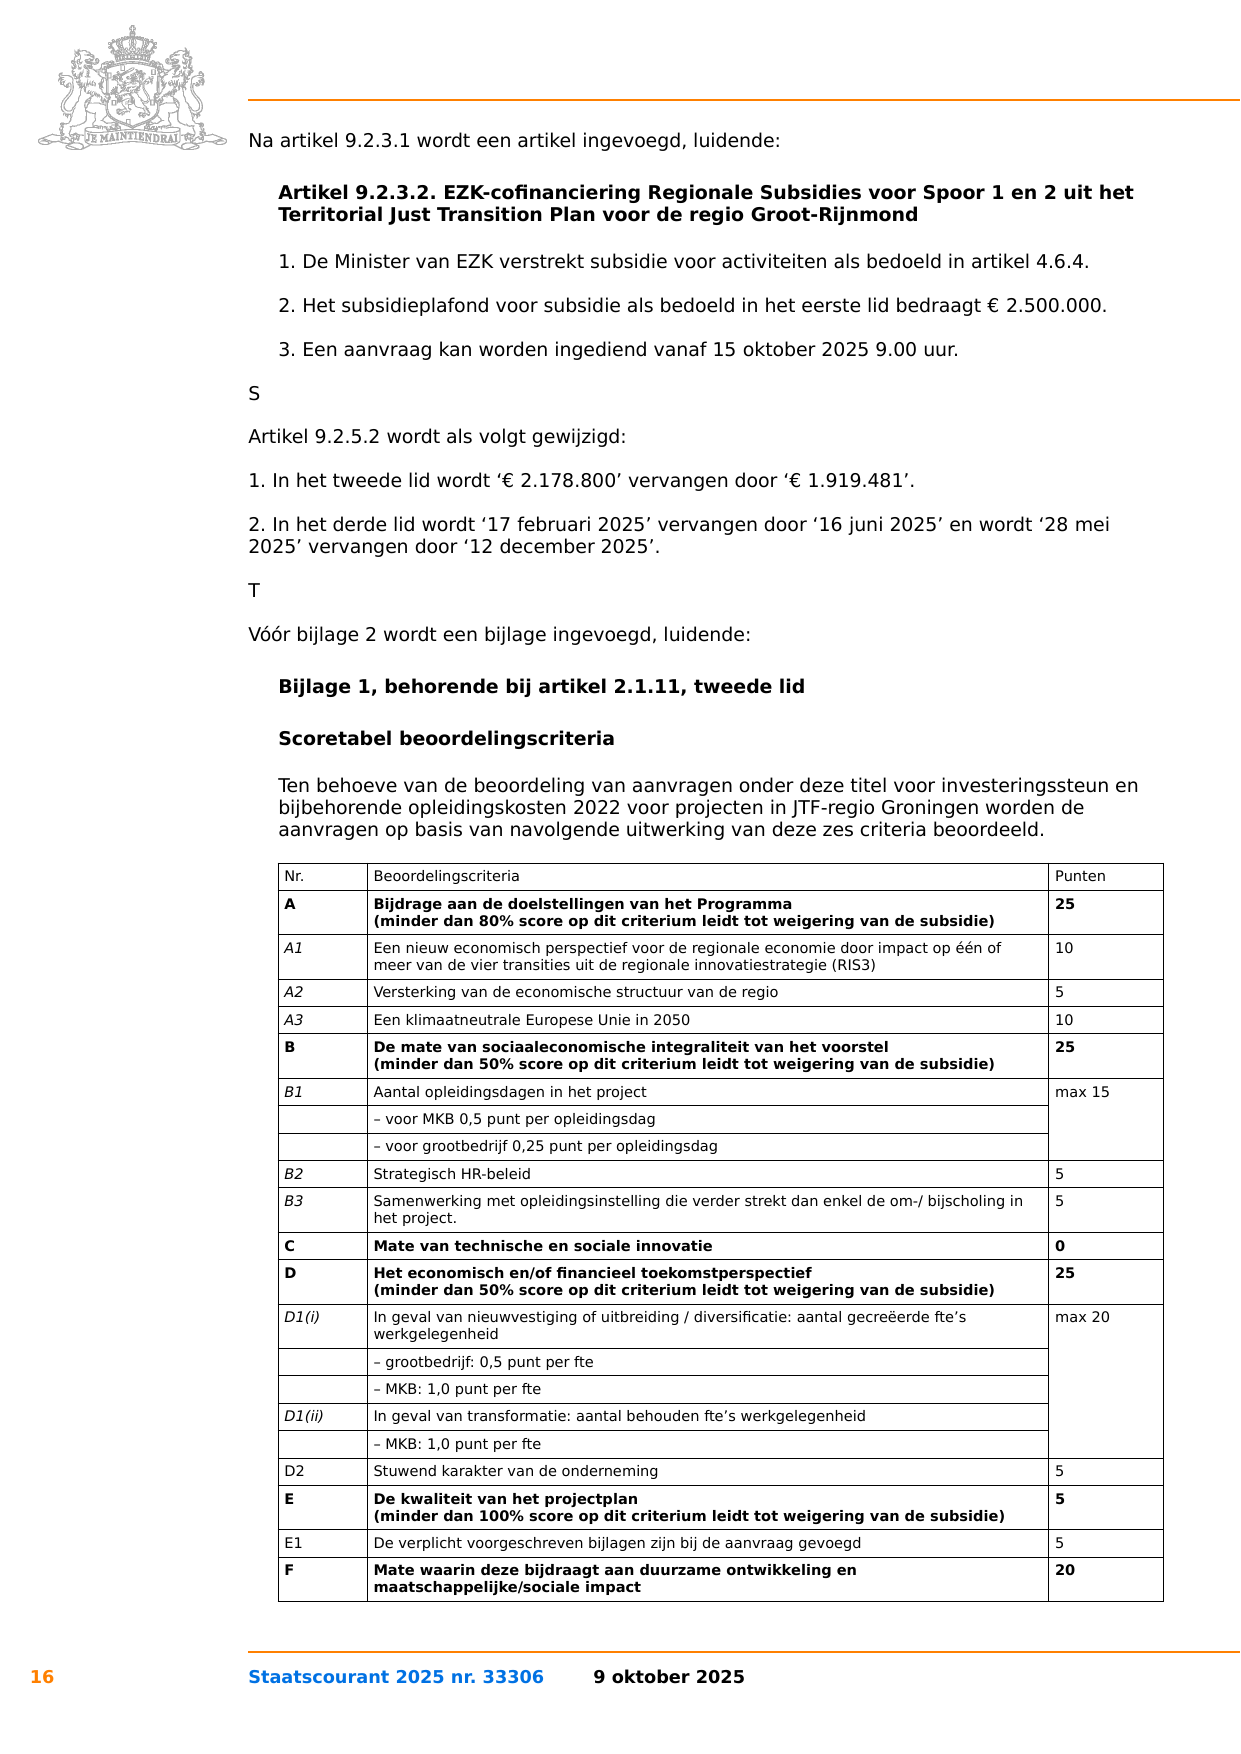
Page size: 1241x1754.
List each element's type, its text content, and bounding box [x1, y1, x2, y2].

text 3. Een aanvraag kan worden ingediend vanaf 15 oktober 2025 9.00 uur. [278, 338, 1163, 361]
table_cell F [279, 1558, 367, 1601]
text 2. In het derde lid wordt ‘17 februari 2025’ vervangen door ‘16 juni 2025’ en wordt ‘28 mei 2025’ vervangen door ‘12 december 2025’. [248, 514, 1163, 558]
table_cell De mate van sociaaleconomische integraliteit van het voorstel (minder dan 50% score op dit criterium leidt tot weigering van de subsidie) [368, 1034, 1048, 1078]
subtitle Scoretabel beoordelingscriteria [278, 728, 1163, 749]
table_cell – grootbedrijf: 0,5 punt per fte [368, 1349, 1048, 1375]
table_cell max 20 [1049, 1305, 1163, 1457]
table_cell 10 [1049, 935, 1163, 978]
table_cell Stuwend karakter van de onderneming [368, 1459, 1048, 1485]
table_cell E1 [279, 1530, 367, 1557]
table_cell Het economisch en/of financieel toekomstperspectief (minder dan 50% score op dit criterium leidt tot weigering van de subsidie) [368, 1260, 1048, 1303]
table_cell 5 [1049, 1161, 1163, 1187]
table_cell B1 [279, 1079, 367, 1105]
table_cell – MKB: 1,0 punt per fte [368, 1376, 1048, 1403]
table_cell Een klimaatneutrale Europese Unie in 2050 [368, 1007, 1048, 1033]
table_cell 25 [1049, 1260, 1163, 1303]
text Na artikel 9.2.3.1 wordt een artikel ingevoegd, luidende: [248, 130, 1163, 152]
table_cell A1 [279, 935, 367, 978]
table_cell E [279, 1486, 367, 1529]
subtitle Bijlage 1, behorende bij artikel 2.1.11, tweede lid [278, 676, 1163, 698]
table_cell Aantal opleidingsdagen in het project [368, 1079, 1048, 1105]
table_cell 5 [1049, 1188, 1163, 1232]
table_cell Samenwerking met opleidingsinstelling die verder strekt dan enkel de om-/ bijscholing in het project. [368, 1188, 1048, 1232]
table_cell In geval van nieuwvestiging of uitbreiding / diversificatie: aantal gecreëerde fte’s werkgelegenheid [368, 1305, 1048, 1348]
table_cell Mate van technische en sociale innovatie [368, 1233, 1048, 1259]
picture [38, 25, 227, 150]
table_cell B3 [279, 1188, 367, 1232]
table_cell 5 [1049, 1486, 1163, 1529]
table_cell Mate waarin deze bijdraagt aan duurzame ontwikkeling en maatschappelijke/sociale impact [368, 1558, 1048, 1601]
table_cell 20 [1049, 1558, 1163, 1601]
table_cell D2 [279, 1459, 367, 1485]
table_cell A3 [279, 1007, 367, 1033]
table_cell [279, 1431, 367, 1457]
table_cell [279, 1376, 367, 1403]
text Vóór bijlage 2 wordt een bijlage ingevoegd, luidende: [248, 624, 1163, 646]
table_cell De verplicht voorgeschreven bijlagen zijn bij de aanvraag gevoegd [368, 1530, 1048, 1557]
table_cell A [279, 891, 367, 934]
table_header Nr. [279, 864, 367, 890]
text 2. Het subsidieplafond voor subsidie als bedoeld in het eerste lid bedraagt € 2.500.000. [278, 295, 1163, 317]
table_header Punten [1049, 864, 1163, 890]
table_cell In geval van transformatie: aantal behouden fte’s werkgelegenheid [368, 1404, 1048, 1430]
table_cell [279, 1106, 367, 1132]
table_cell A2 [279, 980, 367, 1006]
subtitle Artikel 9.2.3.2. EZK-cofinanciering Regionale Subsidies voor Spoor 1 en 2 uit het Territorial Just Transition Plan voor de regio Groot-Rijnmond [278, 182, 1163, 226]
text T [248, 580, 1163, 602]
text S [248, 382, 1163, 404]
text Ten behoeve van de beoordeling van aanvragen onder deze titel voor investeringssteun en bijbehorende opleidingskosten 2022 voor projecten in JTF-regio Groningen worden de aanvragen op basis van navolgende uitwerking van deze zes criteria beoordeeld. [278, 774, 1163, 841]
text 1. De Minister van EZK verstrekt subsidie voor activiteiten als bedoeld in artikel 4.6.4. [278, 251, 1163, 273]
table_cell 25 [1049, 891, 1163, 934]
table_cell B2 [279, 1161, 367, 1187]
table_cell Strategisch HR-beleid [368, 1161, 1048, 1187]
table_cell B [279, 1034, 367, 1078]
table_cell Bijdrage aan de doelstellingen van het Programma (minder dan 80% score op dit criterium leidt tot weigering van de subsidie) [368, 891, 1048, 934]
table_cell D1(ii) [279, 1404, 367, 1430]
table_cell 5 [1049, 980, 1163, 1006]
table_cell [279, 1349, 367, 1375]
table_cell 25 [1049, 1034, 1163, 1078]
table_cell 5 [1049, 1459, 1163, 1485]
table_cell – MKB: 1,0 punt per fte [368, 1431, 1048, 1457]
text 1. In het tweede lid wordt ‘€ 2.178.800’ vervangen door ‘€ 1.919.481’. [248, 470, 1163, 492]
table_cell De kwaliteit van het projectplan (minder dan 100% score op dit criterium leidt tot weigering van de subsidie) [368, 1486, 1048, 1529]
table_cell [279, 1134, 367, 1160]
table_cell – voor grootbedrijf 0,25 punt per opleidingsdag [368, 1134, 1048, 1160]
table_cell C [279, 1233, 367, 1259]
table_cell max 15 [1049, 1079, 1163, 1160]
table_cell D [279, 1260, 367, 1303]
table_cell 0 [1049, 1233, 1163, 1259]
table_cell 10 [1049, 1007, 1163, 1033]
table_cell Een nieuw economisch perspectief voor de regionale economie door impact op één of meer van de vier transities uit de regionale innovatiestrategie (RIS3) [368, 935, 1048, 978]
table_header Beoordelingscriteria [368, 864, 1048, 890]
table_cell D1(i) [279, 1305, 367, 1348]
table_cell – voor MKB 0,5 punt per opleidingsdag [368, 1106, 1048, 1132]
text Artikel 9.2.5.2 wordt als volgt gewijzigd: [248, 426, 1163, 448]
table_cell 5 [1049, 1530, 1163, 1557]
table_cell Versterking van de economische structuur van de regio [368, 980, 1048, 1006]
